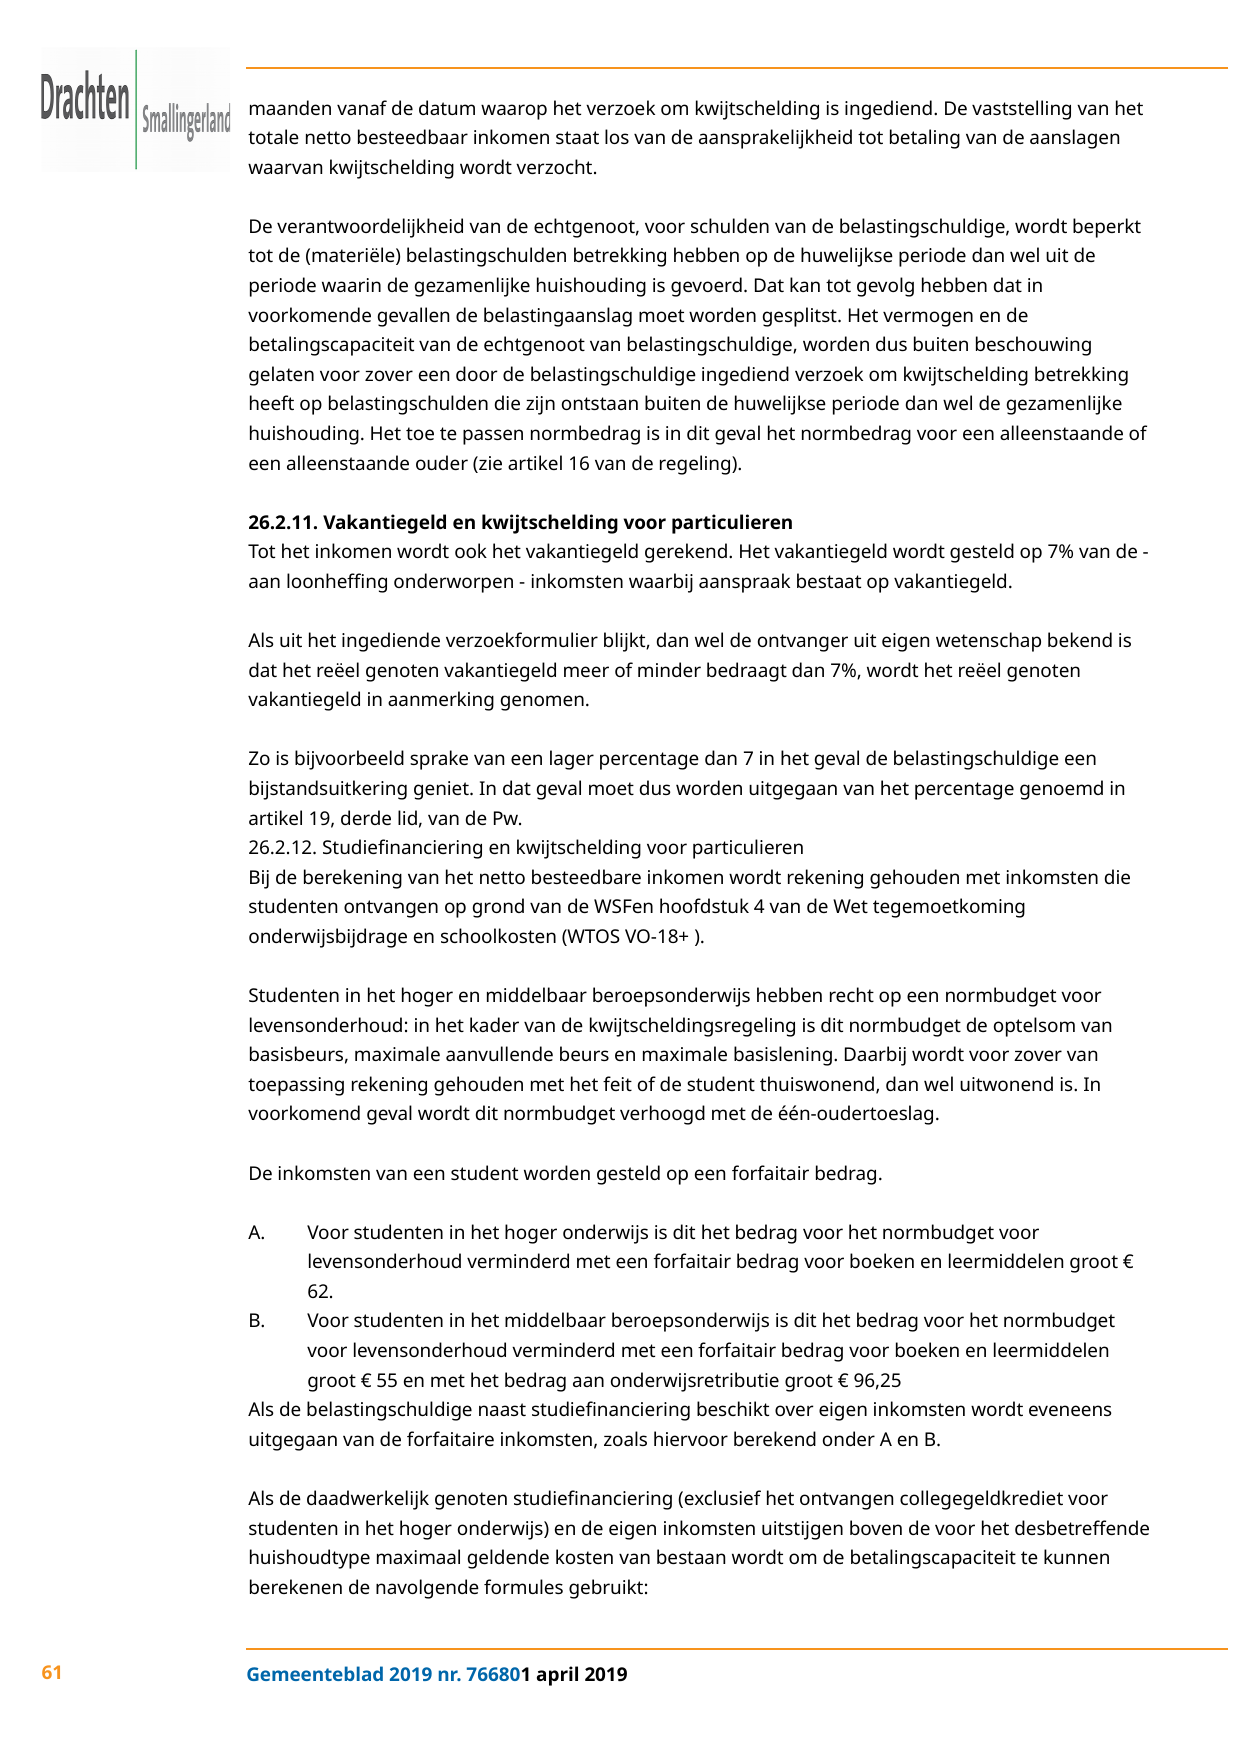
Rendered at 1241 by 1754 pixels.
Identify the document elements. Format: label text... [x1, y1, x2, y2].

list Voor studenten in het hoger onderwijs is dit het bedrag voor het normbudget voor levensonderhoud verminderd met een forfaitair bedrag voor boeken en leermiddelen groot € 62. [248, 1219, 1152, 1304]
text Bij de berekening van het netto besteedbare inkomen wordt rekening gehouden met inkomsten die studenten ontvangen op grond van de WSFen hoofdstuk 4 van de Wet tegemoetkoming onderwijsbijdrage en schoolkosten (WTOS VO-18+ ). [248, 864, 1152, 949]
picture [41, 47, 231, 172]
list Voor studenten in het middelbaar beroepsonderwijs is dit het bedrag voor het normbudget voor levensonderhoud verminderd met een forfaitair bedrag voor boeken en leermiddelen groot € 55 en met het bedrag aan onderwijsretributie groot € 96,25 [248, 1308, 1152, 1393]
text Als de belastingschuldige naast studiefinanciering beschikt over eigen inkomsten wordt eveneens uitgegaan van de forfaitaire inkomsten, zoals hiervoor berekend onder A en B. [248, 1396, 1152, 1452]
text Als de daadwerkelijk genoten studiefinanciering (exclusief het ontvangen collegegeldkrediet voor studenten in het hoger onderwijs) en de eigen inkomsten uitstijgen boven de voor het desbetreffende huishoudtype maximaal geldende kosten van bestaan wordt om de betalingscapaciteit te kunnen berekenen de navolgende formules gebruikt: [248, 1485, 1152, 1600]
text maanden vanaf de datum waarop het verzoek om kwijtschelding is ingediend. De vaststelling van het totale netto besteedbaar inkomen staat los van de aansprakelijkheid tot betaling van de aanslagen waarvan kwijtschelding wordt verzocht. [248, 95, 1152, 180]
text Als uit het ingediende verzoekformulier blijkt, dan wel de ontvanger uit eigen wetenschap bekend is dat het reëel genoten vakantiegeld meer of minder bedraagt dan 7%, wordt het reëel genoten vakantiegeld in aanmerking genomen. [248, 627, 1152, 712]
text 26.2.12. Studiefinanciering en kwijtschelding voor particulieren [248, 834, 1152, 860]
text De verantwoordelijkheid van de echtgenoot, voor schulden van de belastingschuldige, wordt beperkt tot de (materiële) belastingschulden betrekking hebben op de huwelijkse periode dan wel uit de periode waarin de gezamenlijke huishouding is gevoerd. Dat kan tot gevolg hebben dat in voorkomende gevallen de belastingaanslag moet worden gesplitst. Het vermogen en de betalingscapaciteit van de echtgenoot van belastingschuldige, worden dus buiten beschouwing gelaten voor zover een door de belastingschuldige ingediend verzoek om kwijtschelding betrekking heeft op belastingschulden die zijn ontstaan buiten de huwelijkse periode dan wel de gezamenlijke huishouding. Het toe te passen normbedrag is in dit geval het normbedrag voor een alleenstaande of een alleenstaande ouder (zie artikel 16 van de regeling). [248, 213, 1152, 476]
text Studenten in het hoger en middelbaar beroepsonderwijs hebben recht op een normbudget voor levensonderhoud: in het kader van de kwijtscheldingsregeling is dit normbudget de optelsom van basisbeurs, maximale aanvullende beurs en maximale basislening. Daarbij wordt voor zover van toepassing rekening gehouden met het feit of de student thuiswonend, dan wel uitwonend is. In voorkomend geval wordt dit normbudget verhoogd met de één-oudertoeslag. [248, 982, 1152, 1126]
text Tot het inkomen wordt ook het vakantiegeld gerekend. Het vakantiegeld wordt gesteld op 7% van de - aan loonheffing onderworpen - inkomsten waarbij aanspraak bestaat op vakantiegeld. [248, 538, 1152, 594]
text 26.2.11. Vakantiegeld en kwijtschelding voor particulieren [248, 509, 1152, 535]
text De inkomsten van een student worden gesteld op een forfaitair bedrag. [248, 1160, 1152, 1186]
text Zo is bijvoorbeeld sprake van een lager percentage dan 7 in het geval de belastingschuldige een bijstandsuitkering geniet. In dat geval moet dus worden uitgegaan van het percentage genoemd in artikel 19, derde lid, van de Pw. [248, 746, 1152, 831]
